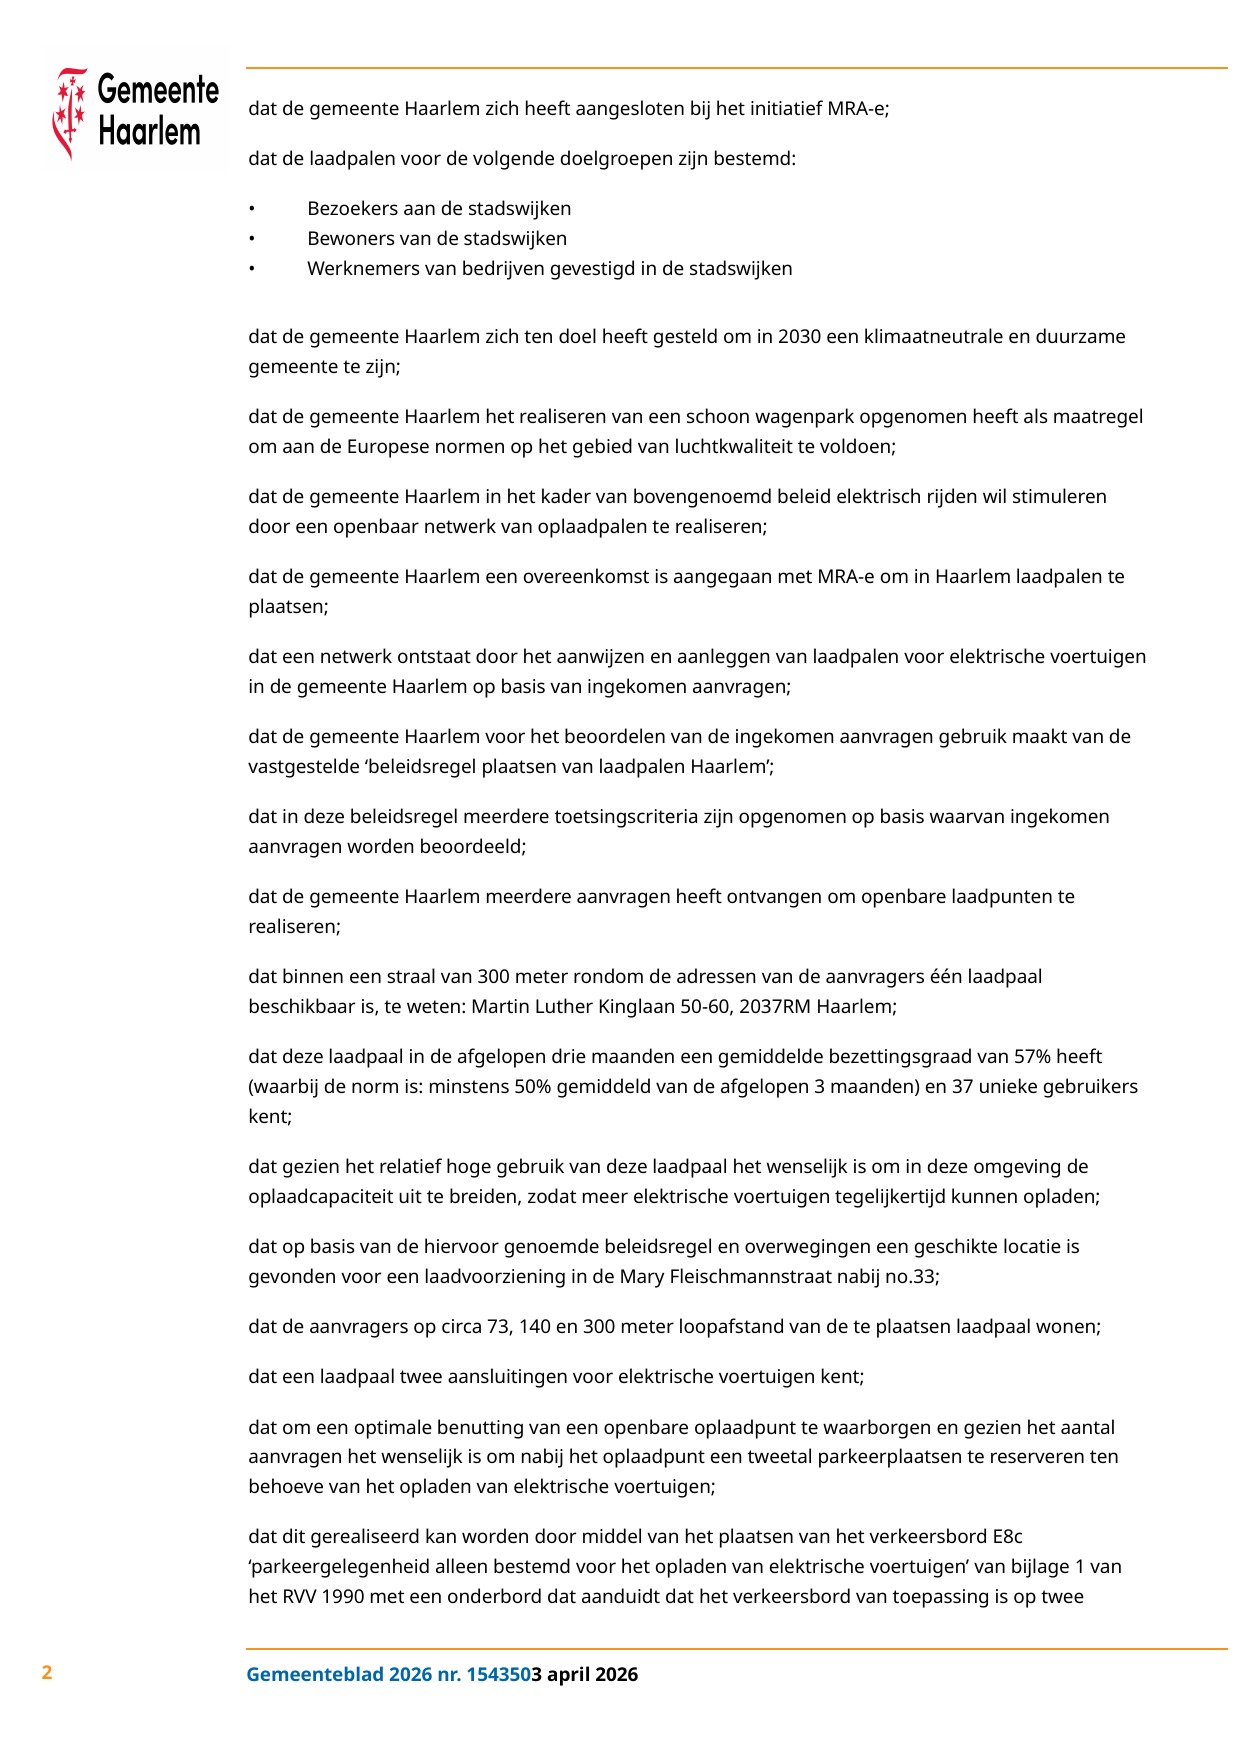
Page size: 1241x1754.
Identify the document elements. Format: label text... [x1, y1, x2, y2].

text dat de gemeente Haarlem zich ten doel heeft gesteld om in 2030 een klimaatneutrale en duurzame gemeente te zijn; [248, 324, 1152, 379]
text dat de gemeente Haarlem voor het beoordelen van de ingekomen aanvragen gebruik maakt van de vastgestelde ‘beleidsregel plaatsen van laadpalen Haarlem’; [248, 724, 1152, 779]
text dat deze laadpaal in de afgelopen drie maanden een gemiddelde bezettingsgraad van 57% heeft (waarbij de norm is: minstens 50% gemiddeld van de afgelopen 3 maanden) en 37 unieke gebruikers kent; [248, 1044, 1152, 1128]
text dat een netwerk ontstaat door het aanwijzen en aanleggen van laadpalen voor elektrische voertuigen in de gemeente Haarlem op basis van ingekomen aanvragen; [248, 644, 1152, 699]
text dat gezien het relatief hoge gebruik van deze laadpaal het wenselijk is om in deze omgeving de oplaadcapaciteit uit te breiden, zodat meer elektrische voertuigen tegelijkertijd kunnen opladen; [248, 1153, 1152, 1208]
text dat de laadpalen voor de volgende doelgroepen zijn bestemd: [248, 145, 1152, 171]
text dat binnen een straal van 300 meter rondom de adressen van de aanvragers één laadpaal beschikbaar is, te weten: Martin Luther Kinglaan 50-60, 2037RM Haarlem; [248, 964, 1152, 1019]
text dat de aanvragers op circa 73, 140 en 300 meter loopafstand van de te plaatsen laadpaal wonen; [248, 1313, 1152, 1339]
text dat de gemeente Haarlem meerdere aanvragen heeft ontvangen om openbare laadpunten te realiseren; [248, 884, 1152, 939]
list Werknemers van bedrijven gevestigd in de stadswijken [248, 255, 1152, 281]
text dat dit gerealiseerd kan worden door middel van het plaatsen van het verkeersbord E8c ‘parkeergelegenheid alleen bestemd voor het opladen van elektrische voertuigen’ van bijlage 1 van het RVV 1990 met een onderbord dat aanduidt dat het verkeersbord van toepassing is op twee [248, 1524, 1152, 1608]
text dat de gemeente Haarlem een overeenkomst is aangegaan met MRA-e om in Haarlem laadpalen te plaatsen; [248, 564, 1152, 619]
list Bezoekers aan de stadswijken [248, 196, 1152, 221]
text dat de gemeente Haarlem het realiseren van een schoon wagenpark opgenomen heeft als maatregel om aan de Europese normen op het gebied van luchtkwaliteit te voldoen; [248, 404, 1152, 459]
text dat een laadpaal twee aansluitingen voor elektrische voertuigen kent; [248, 1364, 1152, 1389]
text dat de gemeente Haarlem zich heeft aangesloten bij het initiatief MRA-e; [248, 95, 1152, 121]
text dat om een optimale benutting van een openbare oplaadpunt te waarborgen en gezien het aantal aanvragen het wenselijk is om nabij het oplaadpunt een tweetal parkeerplaatsen te reserveren ten behoeve van het opladen van elektrische voertuigen; [248, 1414, 1152, 1499]
text dat op basis van de hiervoor genoemde beleidsregel en overwegingen een geschikte locatie is gevonden voor een laadvoorziening in de Mary Fleischmannstraat nabij no.33; [248, 1233, 1152, 1288]
text dat de gemeente Haarlem in het kader van bovengenoemd beleid elektrisch rijden wil stimuleren door een openbaar netwerk van oplaadpalen te realiseren; [248, 484, 1152, 539]
text dat in deze beleidsregel meerdere toetsingscriteria zijn opgenomen op basis waarvan ingekomen aanvragen worden beoordeeld; [248, 804, 1152, 859]
picture [41, 47, 231, 172]
list Bewoners van de stadswijken [248, 225, 1152, 251]
